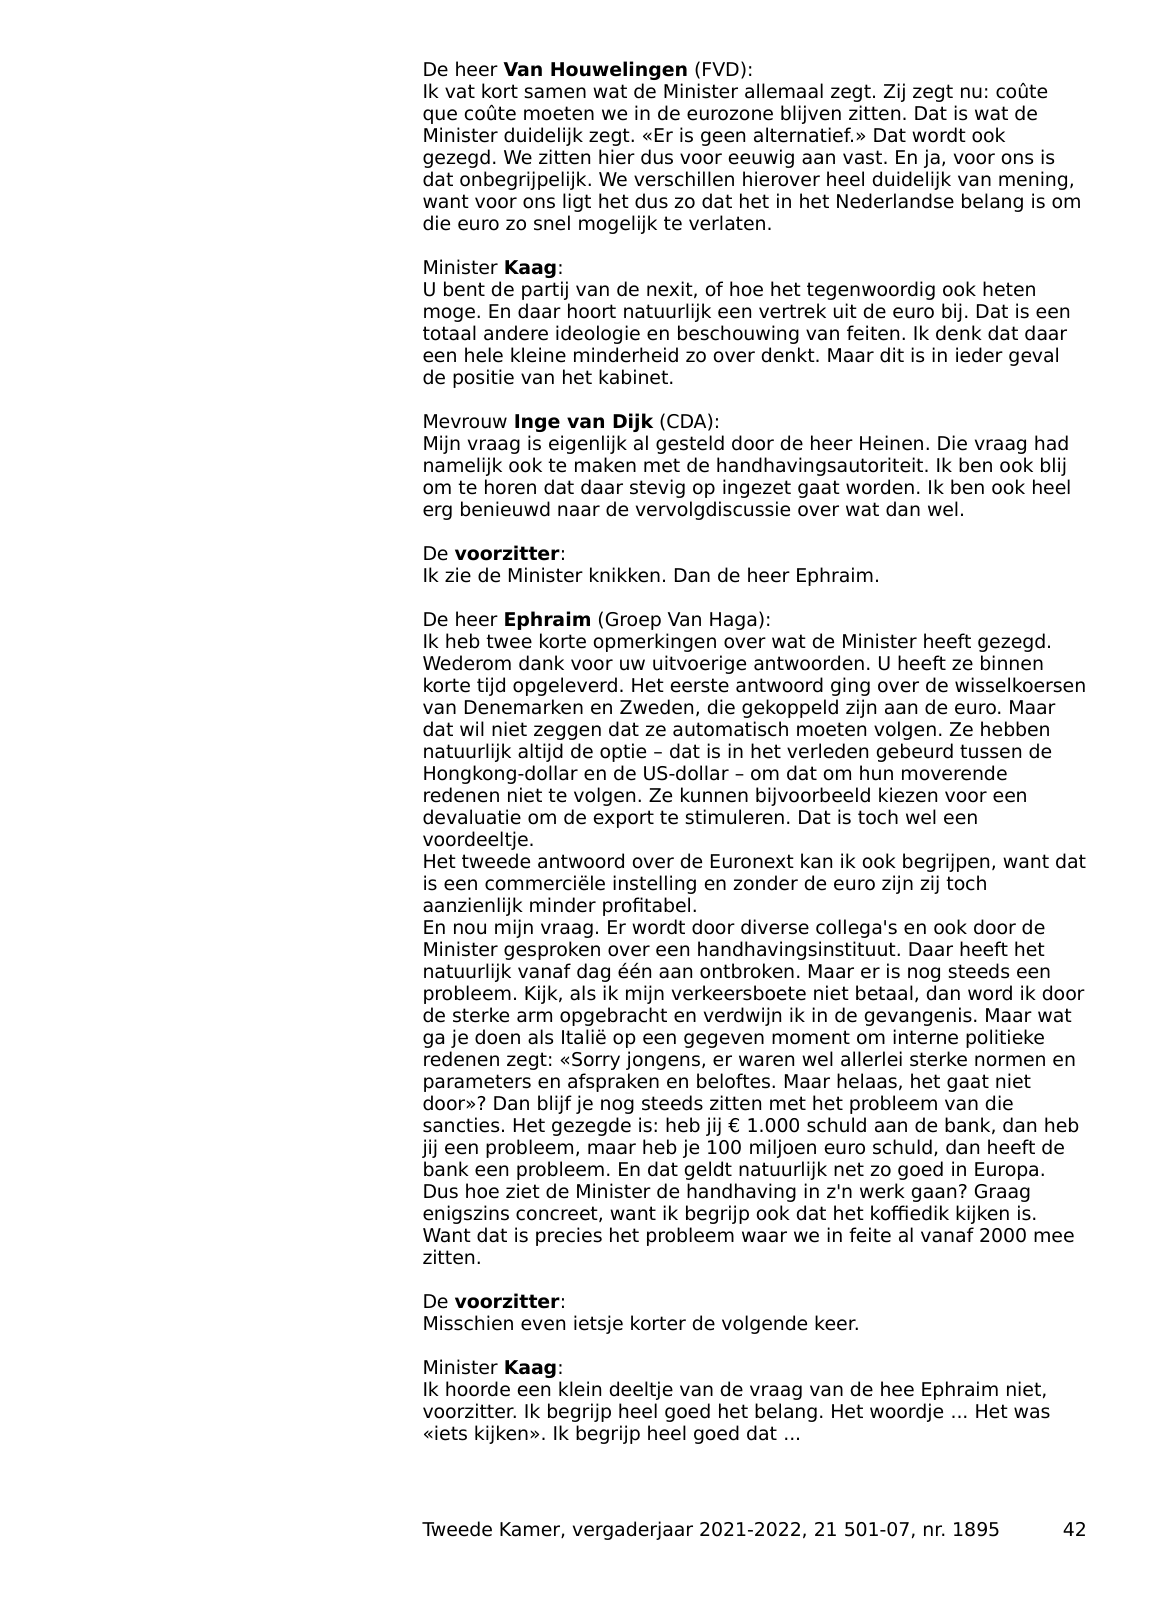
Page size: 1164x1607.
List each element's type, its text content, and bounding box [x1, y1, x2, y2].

text Misschien even ietsje korter de volgende keer. [422, 1313, 1087, 1335]
text Ik zie de Minister knikken. Dan de heer Ephraim. [422, 565, 1087, 587]
text Ik heb twee korte opmerkingen over wat de Minister heeft gezegd. [422, 631, 1087, 653]
text De voorzitter: [422, 543, 1087, 565]
text Mevrouw Inge van Dijk (CDA): [422, 411, 1087, 433]
text U bent de partij van de nexit, of hoe het tegenwoordig ook heten moge. En daar hoort natuurlijk een vertrek uit de euro bij. Dat is een totaal andere ideologie en beschouwing van feiten. Ik denk dat daar een hele kleine minderheid zo over denkt. Maar dit is in ieder geval de positie van het kabinet. [422, 279, 1087, 389]
text De heer Van Houwelingen (FVD): [422, 59, 1087, 81]
text Wederom dank voor uw uitvoerige antwoorden. U heeft ze binnen korte tijd opgeleverd. Het eerste antwoord ging over de wisselkoersen van Denemarken en Zweden, die gekoppeld zijn aan de euro. Maar dat wil niet zeggen dat ze automatisch moeten volgen. Ze hebben natuurlijk altijd de optie – dat is in het verleden gebeurd tussen de Hongkong-dollar en de US-dollar – om dat om hun moverende redenen niet te volgen. Ze kunnen bijvoorbeeld kiezen voor een devaluatie om de export te stimuleren. Dat is toch wel een voordeeltje. [422, 653, 1087, 851]
text Ik hoorde een klein deeltje van de vraag van de hee Ephraim niet, voorzitter. Ik begrijp heel goed het belang. Het woordje ... Het was «iets kijken». Ik begrijp heel goed dat ... [422, 1379, 1087, 1445]
text De voorzitter: [422, 1291, 1087, 1313]
text Ik vat kort samen wat de Minister allemaal zegt. Zij zegt nu: coûte que coûte moeten we in de eurozone blijven zitten. Dat is wat de Minister duidelijk zegt. «Er is geen alternatief.» Dat wordt ook gezegd. We zitten hier dus voor eeuwig aan vast. En ja, voor ons is dat onbegrijpelijk. We verschillen hierover heel duidelijk van mening, want voor ons ligt het dus zo dat het in het Nederlandse belang is om die euro zo snel mogelijk te verlaten. [422, 81, 1087, 235]
text De heer Ephraim (Groep Van Haga): [422, 609, 1087, 631]
text Het tweede antwoord over de Euronext kan ik ook begrijpen, want dat is een commerciële instelling en zonder de euro zijn zij toch aanzienlijk minder profitabel. [422, 851, 1087, 917]
text Mijn vraag is eigenlijk al gesteld door de heer Heinen. Die vraag had namelijk ook te maken met de handhavingsautoriteit. Ik ben ook blij om te horen dat daar stevig op ingezet gaat worden. Ik ben ook heel erg benieuwd naar de vervolgdiscussie over wat dan wel. [422, 433, 1087, 521]
text En nou mijn vraag. Er wordt door diverse collega's en ook door de Minister gesproken over een handhavingsinstituut. Daar heeft het natuurlijk vanaf dag één aan ontbroken. Maar er is nog steeds een probleem. Kijk, als ik mijn verkeersboete niet betaal, dan word ik door de sterke arm opgebracht en verdwijn ik in de gevangenis. Maar wat ga je doen als Italië op een gegeven moment om interne politieke redenen zegt: «Sorry jongens, er waren wel allerlei sterke normen en parameters en afspraken en beloftes. Maar helaas, het gaat niet door»? Dan blijf je nog steeds zitten met het probleem van die sancties. Het gezegde is: heb jij € 1.000 schuld aan de bank, dan heb jij een probleem, maar heb je 100 miljoen euro schuld, dan heeft de bank een probleem. En dat geldt natuurlijk net zo goed in Europa. Dus hoe ziet de Minister de handhaving in z'n werk gaan? Graag enigszins concreet, want ik begrijp ook dat het koffiedik kijken is. Want dat is precies het probleem waar we in feite al vanaf 2000 mee zitten. [422, 917, 1087, 1269]
text Minister Kaag: [422, 257, 1087, 279]
text Minister Kaag: [422, 1357, 1087, 1379]
